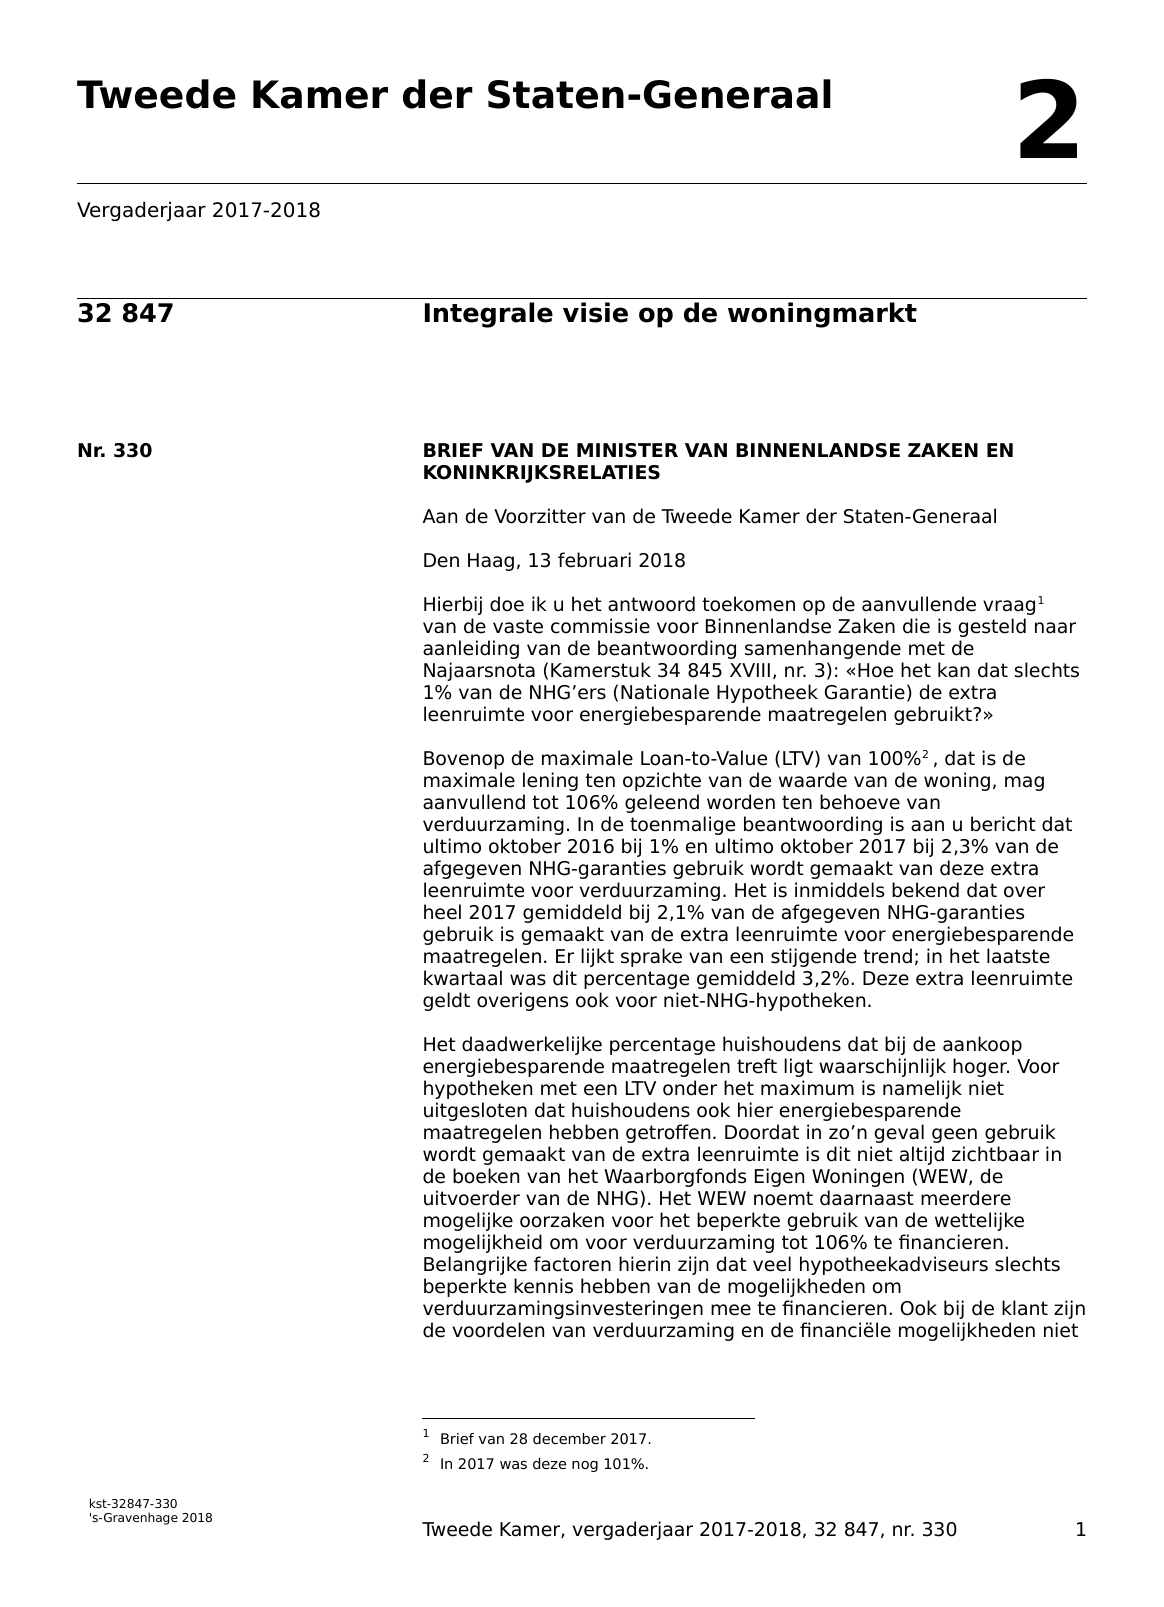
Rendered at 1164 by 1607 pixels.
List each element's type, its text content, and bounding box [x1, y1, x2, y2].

text In 2017 was deze nog 101%. [422, 1452, 1087, 1474]
text Den Haag, 13 februari 2018 [422, 550, 1087, 572]
text Brief van 28 december 2017. [422, 1427, 1087, 1449]
text Bovenop de maximale Loan-to-Value (LTV) van 100%, dat is de maximale lening ten opzichte van de waarde van de woning, mag aanvullend tot 106% geleend worden ten behoeve van verduurzaming. In de toenmalige beantwoording is aan u bericht dat ultimo oktober 2016 bij 1% en ultimo oktober 2017 bij 2,3% van de afgegeven NHG-garanties gebruik wordt gemaakt van deze extra leenruimte voor verduurzaming. Het is inmiddels bekend dat over heel 2017 gemiddeld bij 2,1% van de afgegeven NHG-garanties gebruik is gemaakt van de extra leenruimte voor energiebesparende maatregelen. Er lijkt sprake van een stijgende trend; in het laatste kwartaal was dit percentage gemiddeld 3,2%. Deze extra leenruimte geldt overigens ook voor niet-NHG-hypotheken. [422, 748, 1087, 1012]
subtitle 32 847 Integrale visie op de woningmarkt [77, 299, 1087, 329]
table_header Tweede Kamer der Staten-Generaal [77, 59, 886, 183]
text Aan de Voorzitter van de Tweede Kamer der Staten-Generaal [422, 506, 1087, 528]
table_cell Vergaderjaar 2017-2018 [77, 184, 1087, 298]
text Hierbij doe ik u het antwoord toekomen op de aanvullende vraag van de vaste commissie voor Binnenlandse Zaken die is gesteld naar aanleiding van de beantwoording samenhangende met de Najaarsnota (Kamerstuk 34 845 XVIII, nr. 3): «Hoe het kan dat slechts 1% van de NHG’ers (Nationale Hypotheek Garantie) de extra leenruimte voor energiebesparende maatregelen gebruikt?» [422, 594, 1087, 726]
subtitle Nr. 330 BRIEF VAN DE MINISTER VAN BINNENLANDSE ZAKEN EN KONINKRIJKSRELATIES [77, 440, 1087, 484]
table_header 2 [886, 59, 1087, 183]
text 's-Gravenhage 2018 [88, 1511, 323, 1525]
text Het daadwerkelijke percentage huishoudens dat bij de aankoop energiebesparende maatregelen treft ligt waarschijnlijk hoger. Voor hypotheken met een LTV onder het maximum is namelijk niet uitgesloten dat huishoudens ook hier energiebesparende maatregelen hebben getroffen. Doordat in zo’n geval geen gebruik wordt gemaakt van de extra leenruimte is dit niet altijd zichtbaar in de boeken van het Waarborgfonds Eigen Woningen (WEW, de uitvoerder van de NHG). Het WEW noemt daarnaast meerdere mogelijke oorzaken voor het beperkte gebruik van de wettelijke mogelijkheid om voor verduurzaming tot 106% te financieren. Belangrijke factoren hierin zijn dat veel hypotheekadviseurs slechts beperkte kennis hebben van de mogelijkheden om verduurzamingsinvesteringen mee te financieren. Ook bij de klant zijn de voordelen van verduurzaming en de financiële mogelijkheden niet [422, 1034, 1087, 1342]
text kst-32847-330 [88, 1497, 323, 1511]
